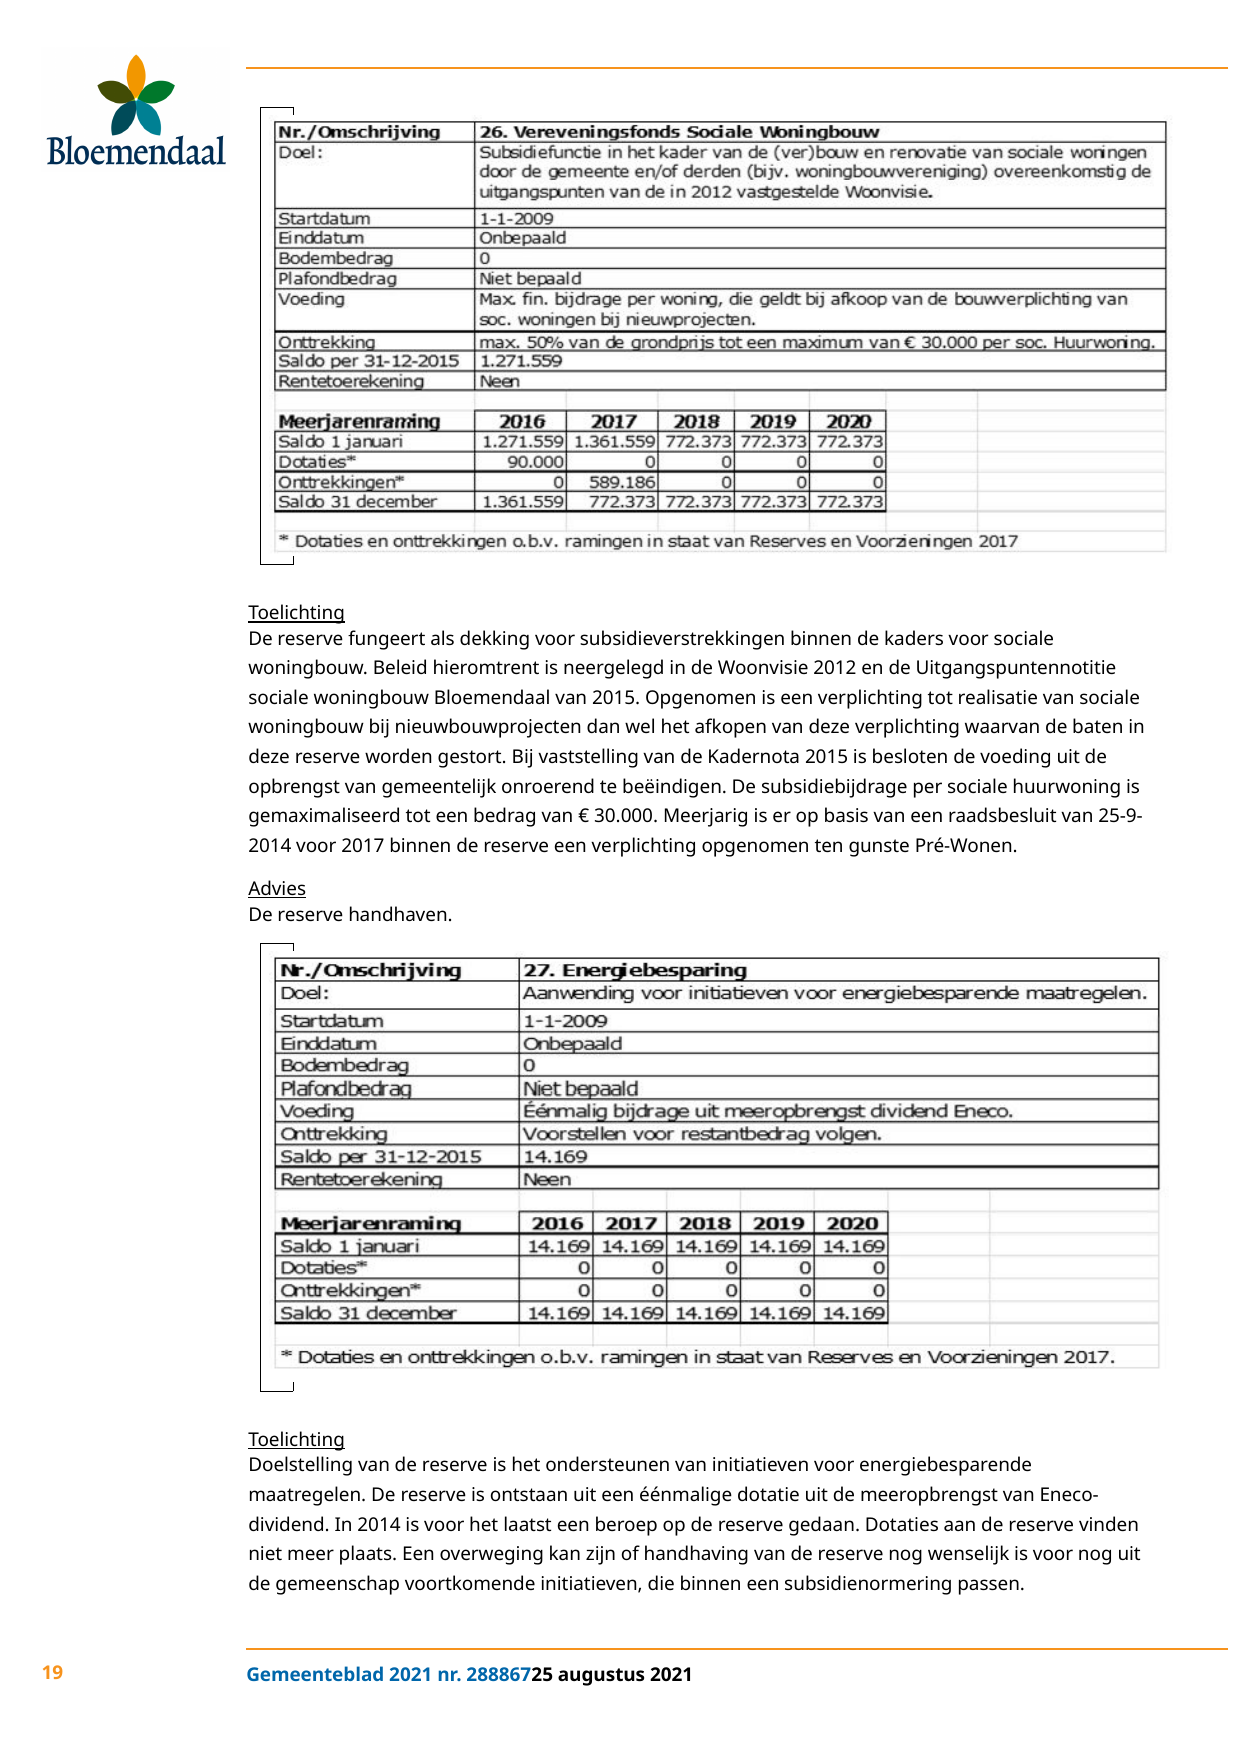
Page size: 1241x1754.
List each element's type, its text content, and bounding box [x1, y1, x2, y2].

text Toelichting [248, 1426, 1152, 1452]
text De reserve handhaven. [248, 901, 1152, 927]
text Toelichting [248, 599, 1152, 625]
text De reserve fungeert als dekking voor subsidieverstrekkingen binnen de kaders voor sociale woningbouw. Beleid hieromtrent is neergelegd in de Woonvisie 2012 en de Uitgangspuntennotitie sociale woningbouw Bloemendaal van 2015. Opgenomen is een verplichting tot realisatie van sociale woningbouw bij nieuwbouwprojecten dan wel het afkopen van deze verplichting waarvan de baten in deze reserve worden gestort. Bij vaststelling van de Kadernota 2015 is besloten de voeding uit de opbrengst van gemeentelijk onroerend te beëindigen. De subsidiebijdrage per sociale huurwoning is gemaximaliseerd tot een bedrag van € 30.000. Meerjarig is er op basis van een raadsbesluit van 25-9-2014 voor 2017 binnen de reserve een verplichting opgenomen ten gunste Pré-Wonen. [248, 625, 1152, 858]
picture [268, 951, 1173, 1382]
picture [41, 47, 231, 172]
text Advies [248, 875, 1152, 901]
text Doelstelling van de reserve is het ondersteunen van initiatieven voor energiebesparende maatregelen. De reserve is ontstaan uit een éénmalige dotatie uit de meeropbrengst van Eneco-dividend. In 2014 is voor het laatst een beroep op de reserve gedaan. Dotaties aan de reserve vinden niet meer plaats. Een overweging kan zijn of handhaving van de reserve nog wenselijk is voor nog uit de gemeenschap voortkomende initiatieven, die binnen een subsidienormering passen. [248, 1452, 1152, 1596]
picture [268, 115, 1173, 556]
